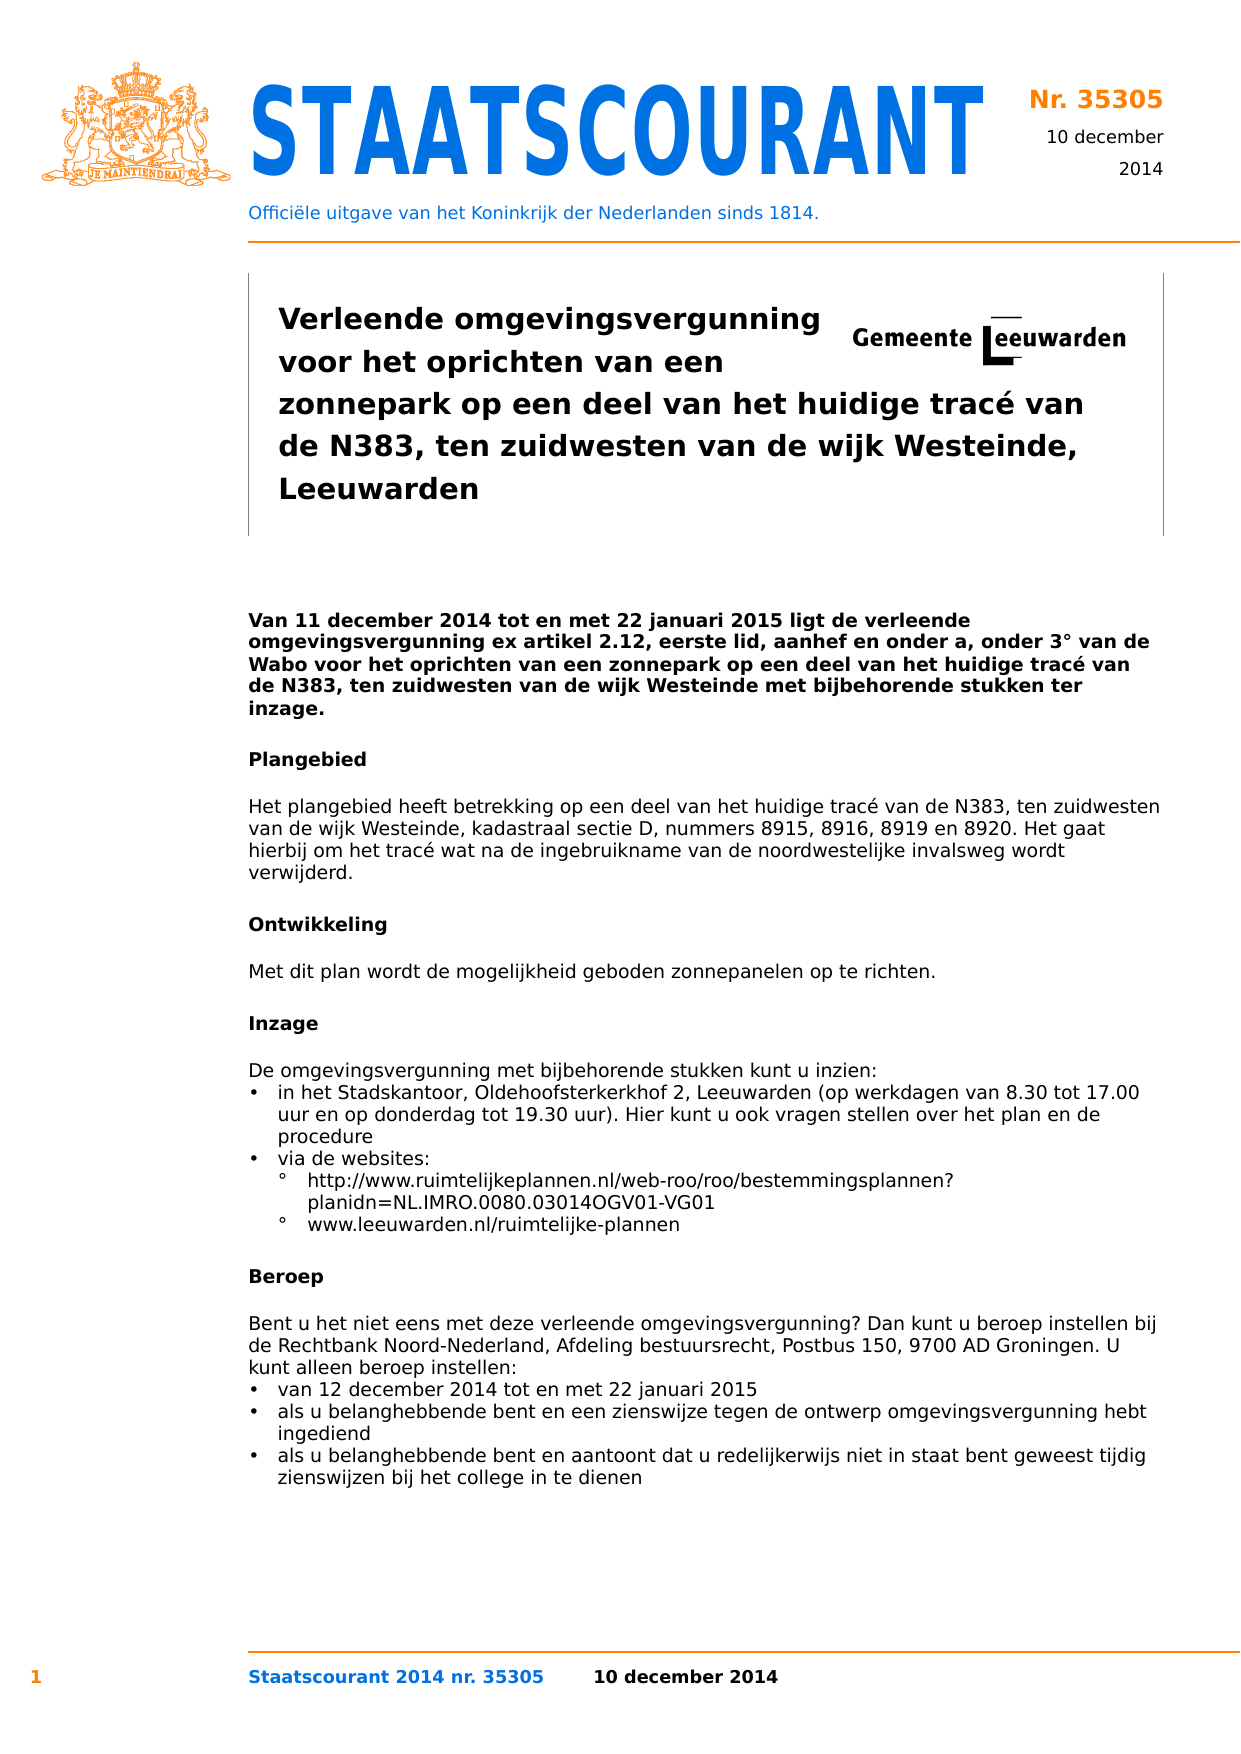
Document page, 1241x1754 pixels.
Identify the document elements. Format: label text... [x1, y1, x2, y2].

text • als u belanghebbende bent en een zienswijze tegen de ontwerp omgevingsvergunning hebt ingediend [248, 1401, 1163, 1445]
subtitle Plangebied [248, 749, 1163, 771]
picture [844, 302, 1134, 380]
table_cell Officiële uitgave van het Koninkrijk der Nederlanden sinds 1814. [248, 203, 1240, 241]
text Het plangebied heeft betrekking op een deel van het huidige tracé van de N383, ten zuidwesten van de wijk Westeinde, kadastraal sectie D, nummers 8915, 8916, 8919 en 8920. Het gaat hierbij om het tracé wat na de ingebruikname van de noordwestelijke invalsweg wordt verwijderd. [248, 796, 1163, 884]
text ° http://www.ruimtelijkeplannen.nl/web-roo/roo/bestemmingsplannen?planidn=NL.IMRO.0080.03014OGV01-VG01 [278, 1170, 1163, 1214]
text • in het Stadskantoor, Oldehoofsterkerkhof 2, Leeuwarden (op werkdagen van 8.30 tot 17.00 uur en op donderdag tot 19.30 uur). Hier kunt u ook vragen stellen over het plan en de procedure [248, 1082, 1163, 1148]
text ° www.leeuwarden.nl/ruimtelijke-plannen [278, 1214, 1163, 1236]
subtitle Inzage [248, 1013, 1163, 1035]
table_header Nr. 35305 [998, 62, 1240, 121]
picture [41, 62, 231, 186]
text Van 11 december 2014 tot en met 22 januari 2015 ligt de verleende omgevingsvergunning ex artikel 2.12, eerste lid, aanhef en onder a, onder 3° van de Wabo voor het oprichten van een zonnepark op een deel van het huidige tracé van de N383, ten zuidwesten van de wijk Westeinde met bijbehorende stukken ter inzage. [248, 609, 1163, 719]
table_cell 10 december [998, 121, 1240, 153]
subtitle Ontwikkeling [248, 914, 1163, 936]
table_cell 2014 [998, 153, 1240, 203]
table_header STAATSCOURANT [248, 62, 998, 203]
text • via de websites: [248, 1148, 1163, 1170]
table_header [25, 62, 248, 241]
text De omgevingsvergunning met bijbehorende stukken kunt u inzien: [248, 1060, 1163, 1082]
subtitle Beroep [248, 1266, 1163, 1288]
text Met dit plan wordt de mogelijkheid geboden zonnepanelen op te richten. [248, 961, 1163, 983]
text Bent u het niet eens met deze verleende omgevingsvergunning? Dan kunt u beroep instellen bij de Rechtbank Noord-Nederland, Afdeling bestuursrecht, Postbus 150, 9700 AD Groningen. U kunt alleen beroep instellen: [248, 1313, 1163, 1379]
subtitle Verleende omgevingsvergunning voor het oprichten van een zonnepark op een deel van het huidige tracé van de N383, ten zuidwesten van de wijk Westeinde, Leeuwarden [249, 273, 1163, 536]
text • van 12 december 2014 tot en met 22 januari 2015 [248, 1379, 1163, 1401]
text • als u belanghebbende bent en aantoont dat u redelijkerwijs niet in staat bent geweest tijdig zienswijzen bij het college in te dienen [248, 1445, 1163, 1489]
